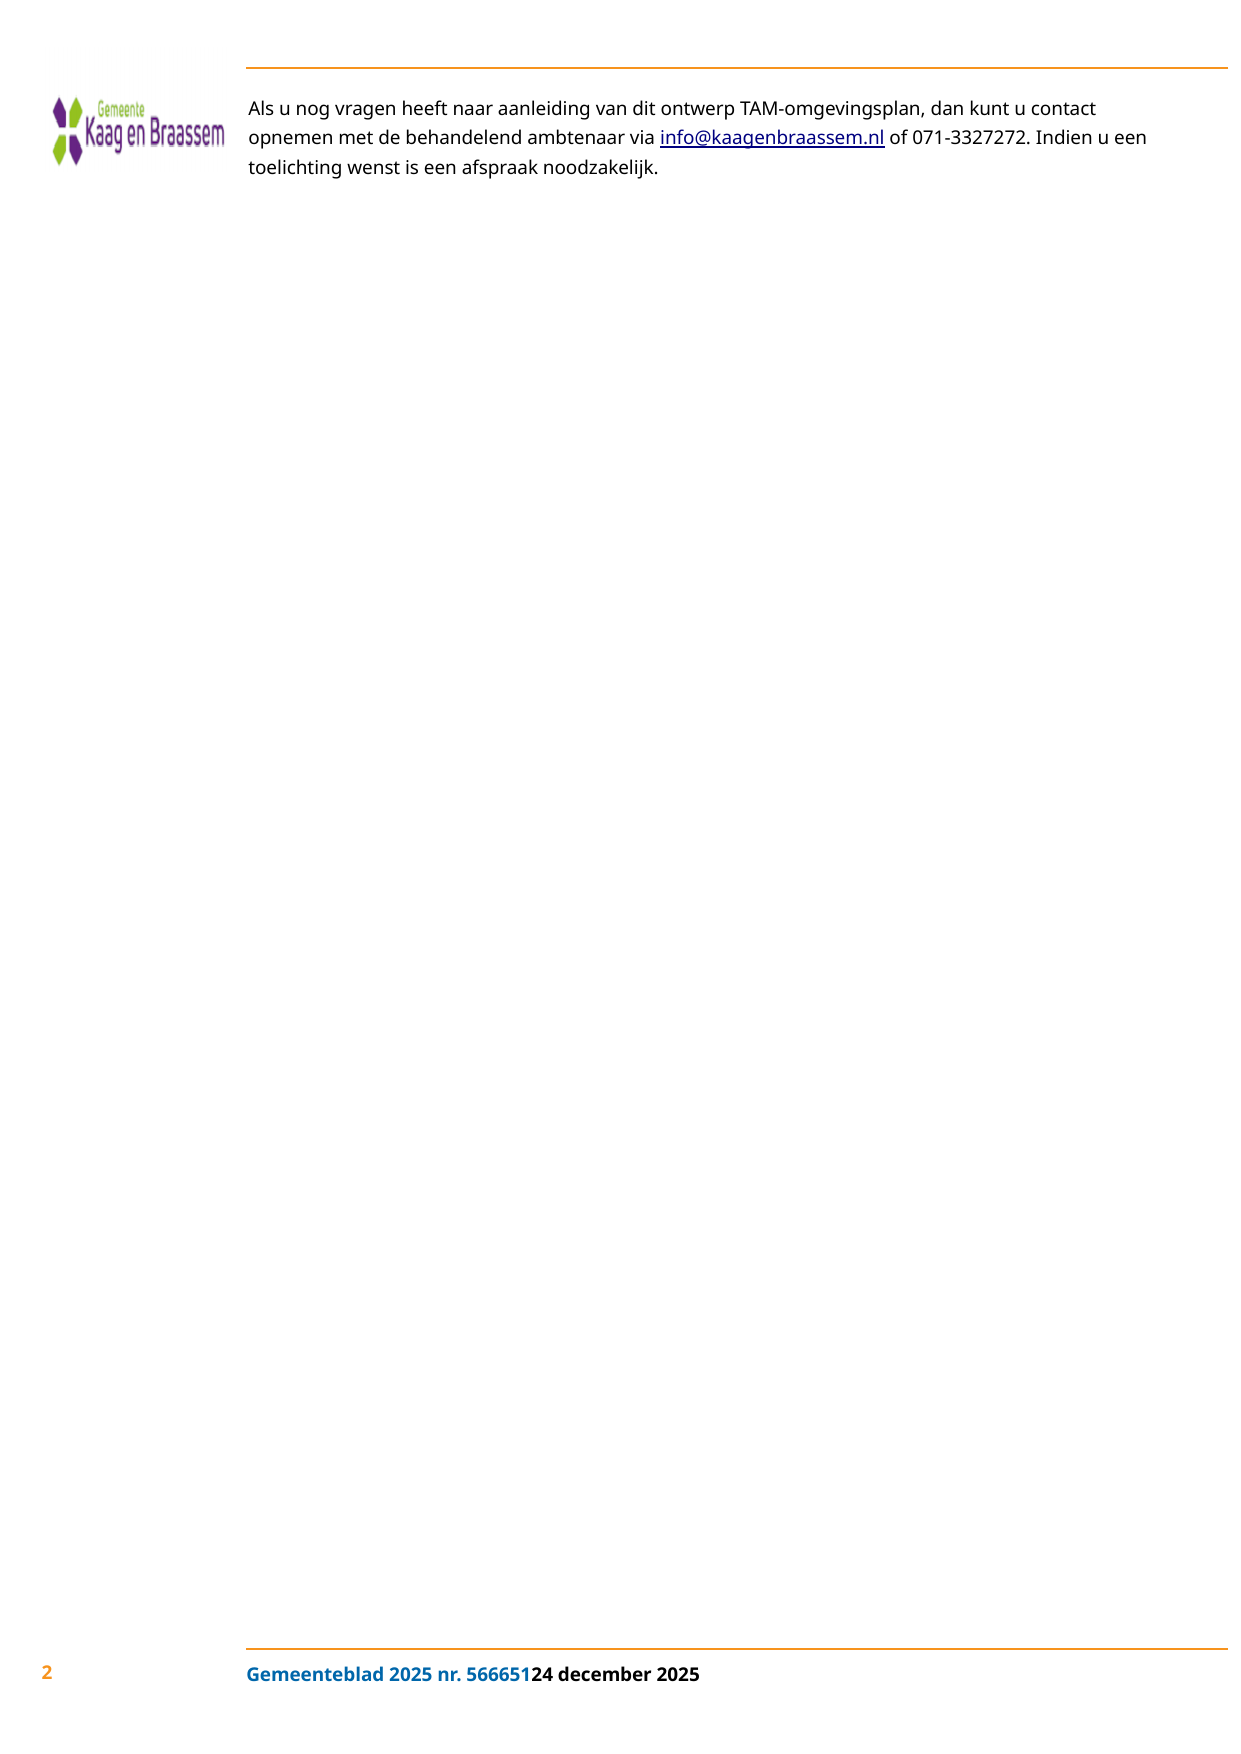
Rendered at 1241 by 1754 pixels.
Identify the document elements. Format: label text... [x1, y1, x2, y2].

text Als u nog vragen heeft naar aanleiding van dit ontwerp TAM-omgevingsplan, dan kunt u contact opnemen met de behandelend ambtenaar via info@kaagenbraassem.nl of 071-3327272. Indien u een toelichting wenst is een afspraak noodzakelijk. [248, 95, 1152, 180]
picture [41, 47, 231, 172]
